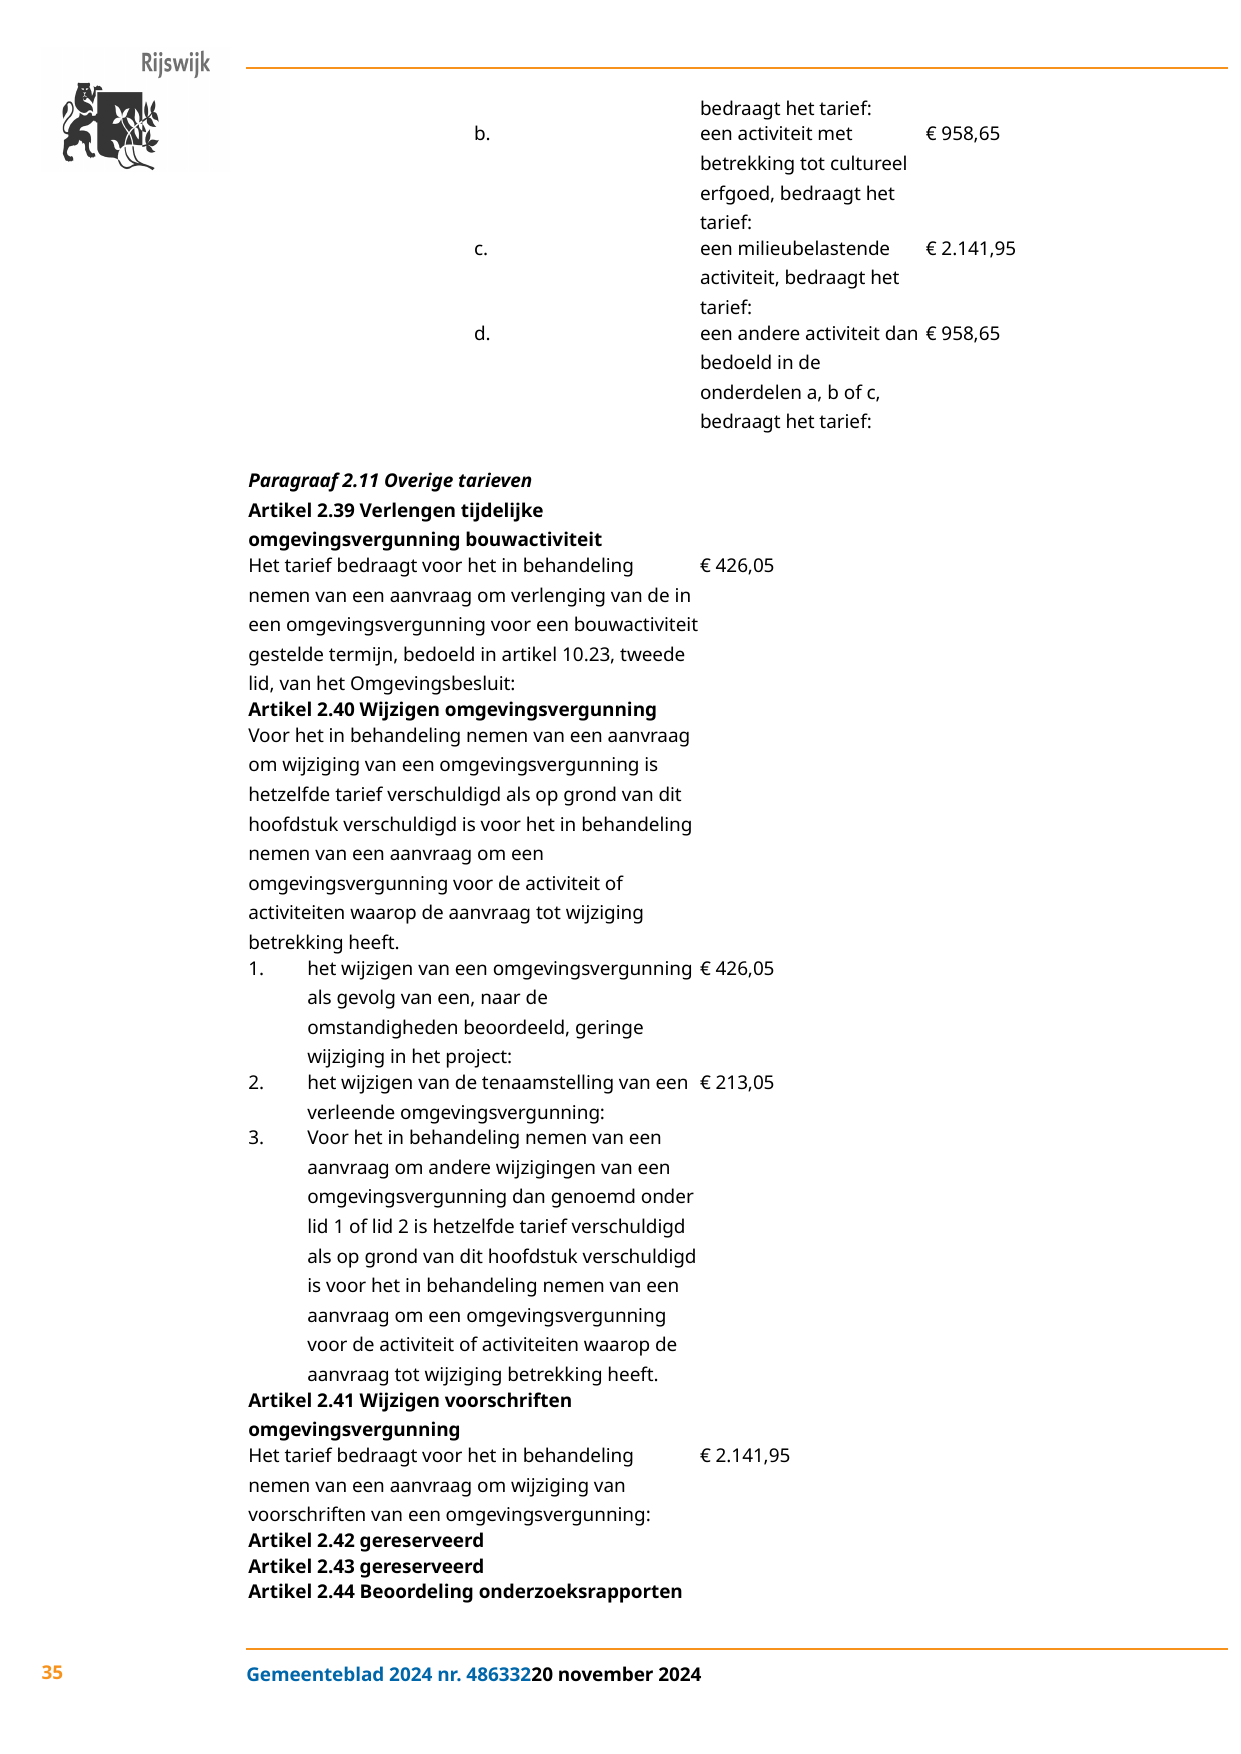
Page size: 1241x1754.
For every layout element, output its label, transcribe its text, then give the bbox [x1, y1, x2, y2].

table_cell Voor het in behandeling nemen van een aanvraag om wijziging van een omgevingsvergunning is hetzelfde tarief verschuldigd als op grond van dit hoofdstuk verschuldigd is voor het in behandeling nemen van een aanvraag om een omgevingsvergunning voor de activiteit of activiteiten waarop de aanvraag tot wijziging betrekking heeft. [248, 722, 700, 955]
table_cell [700, 1579, 1152, 1604]
table_cell € 426,05 [700, 955, 1152, 1069]
table_cell € 426,05 [700, 552, 1152, 696]
table_cell € 213,05 [700, 1069, 1152, 1124]
table_cell een andere activiteit dan bedoeld in de onderdelen a, b of c, bedraagt het tarief: [700, 320, 926, 434]
table_cell Artikel 2.42 gereserveerd [248, 1527, 700, 1553]
table_cell [700, 1553, 1152, 1579]
table_cell [700, 1125, 1152, 1387]
table_cell b. [474, 121, 700, 235]
table_cell het wijzigen van een omgevingsvergunning als gevolg van een, naar de omstandigheden beoordeeld, geringe wijziging in het project: [248, 955, 700, 1069]
table_cell € 2.141,95 [700, 1442, 1152, 1527]
text Paragraaf 2.11 Overige tarieven [248, 467, 1152, 493]
table_cell Het tarief bedraagt voor het in behandeling nemen van een aanvraag om wijziging van voorschriften van een omgevingsvergunning: [248, 1442, 700, 1527]
picture [41, 47, 231, 172]
table_cell Artikel 2.43 gereserveerd [248, 1553, 700, 1579]
table_cell € 2.141,95 [926, 235, 1152, 320]
table_cell d. [474, 320, 700, 434]
table_cell [700, 696, 1152, 722]
table_cell Artikel 2.41 Wijzigen voorschriften omgevingsvergunning [248, 1387, 700, 1442]
table_cell Het tarief bedraagt voor het in behandeling nemen van een aanvraag om verlenging van de in een omgevingsvergunning voor een bouwactiviteit gestelde termijn, bedoeld in artikel 10.23, tweede lid, van het Omgevingsbesluit: [248, 552, 700, 696]
table_header Artikel 2.39 Verlengen tijdelijke omgevingsvergunning bouwactiviteit [248, 497, 700, 552]
table_cell [248, 235, 474, 320]
table_cell Artikel 2.44 Beoordeling onderzoeksrapporten [248, 1579, 700, 1604]
table_cell [700, 1387, 1152, 1442]
table_cell Voor het in behandeling nemen van een aanvraag om andere wijzigingen van een omgevingsvergunning dan genoemd onder lid 1 of lid 2 is hetzelfde tarief verschuldigd als op grond van dit hoofdstuk verschuldigd is voor het in behandeling nemen van een aanvraag om een omgevingsvergunning voor de activiteit of activiteiten waarop de aanvraag tot wijziging betrekking heeft. [248, 1125, 700, 1387]
table_cell Artikel 2.40 Wijzigen omgevingsvergunning [248, 696, 700, 722]
table_cell [248, 95, 474, 121]
table_cell [248, 121, 474, 235]
table_cell het wijzigen van de tenaamstelling van een verleende omgevingsvergunning: [248, 1069, 700, 1124]
table_cell [700, 1527, 1152, 1553]
table_cell bedraagt het tarief: [700, 95, 926, 121]
table_cell [474, 95, 700, 121]
table_cell [926, 95, 1152, 121]
table_cell € 958,65 [926, 121, 1152, 235]
table_header [700, 497, 1152, 552]
table_cell c. [474, 235, 700, 320]
table_cell € 958,65 [926, 320, 1152, 434]
table_cell een activiteit met betrekking tot cultureel erfgoed, bedraagt het tarief: [700, 121, 926, 235]
table_cell [248, 320, 474, 434]
table_cell een milieubelastende activiteit, bedraagt het tarief: [700, 235, 926, 320]
table_cell [700, 722, 1152, 955]
